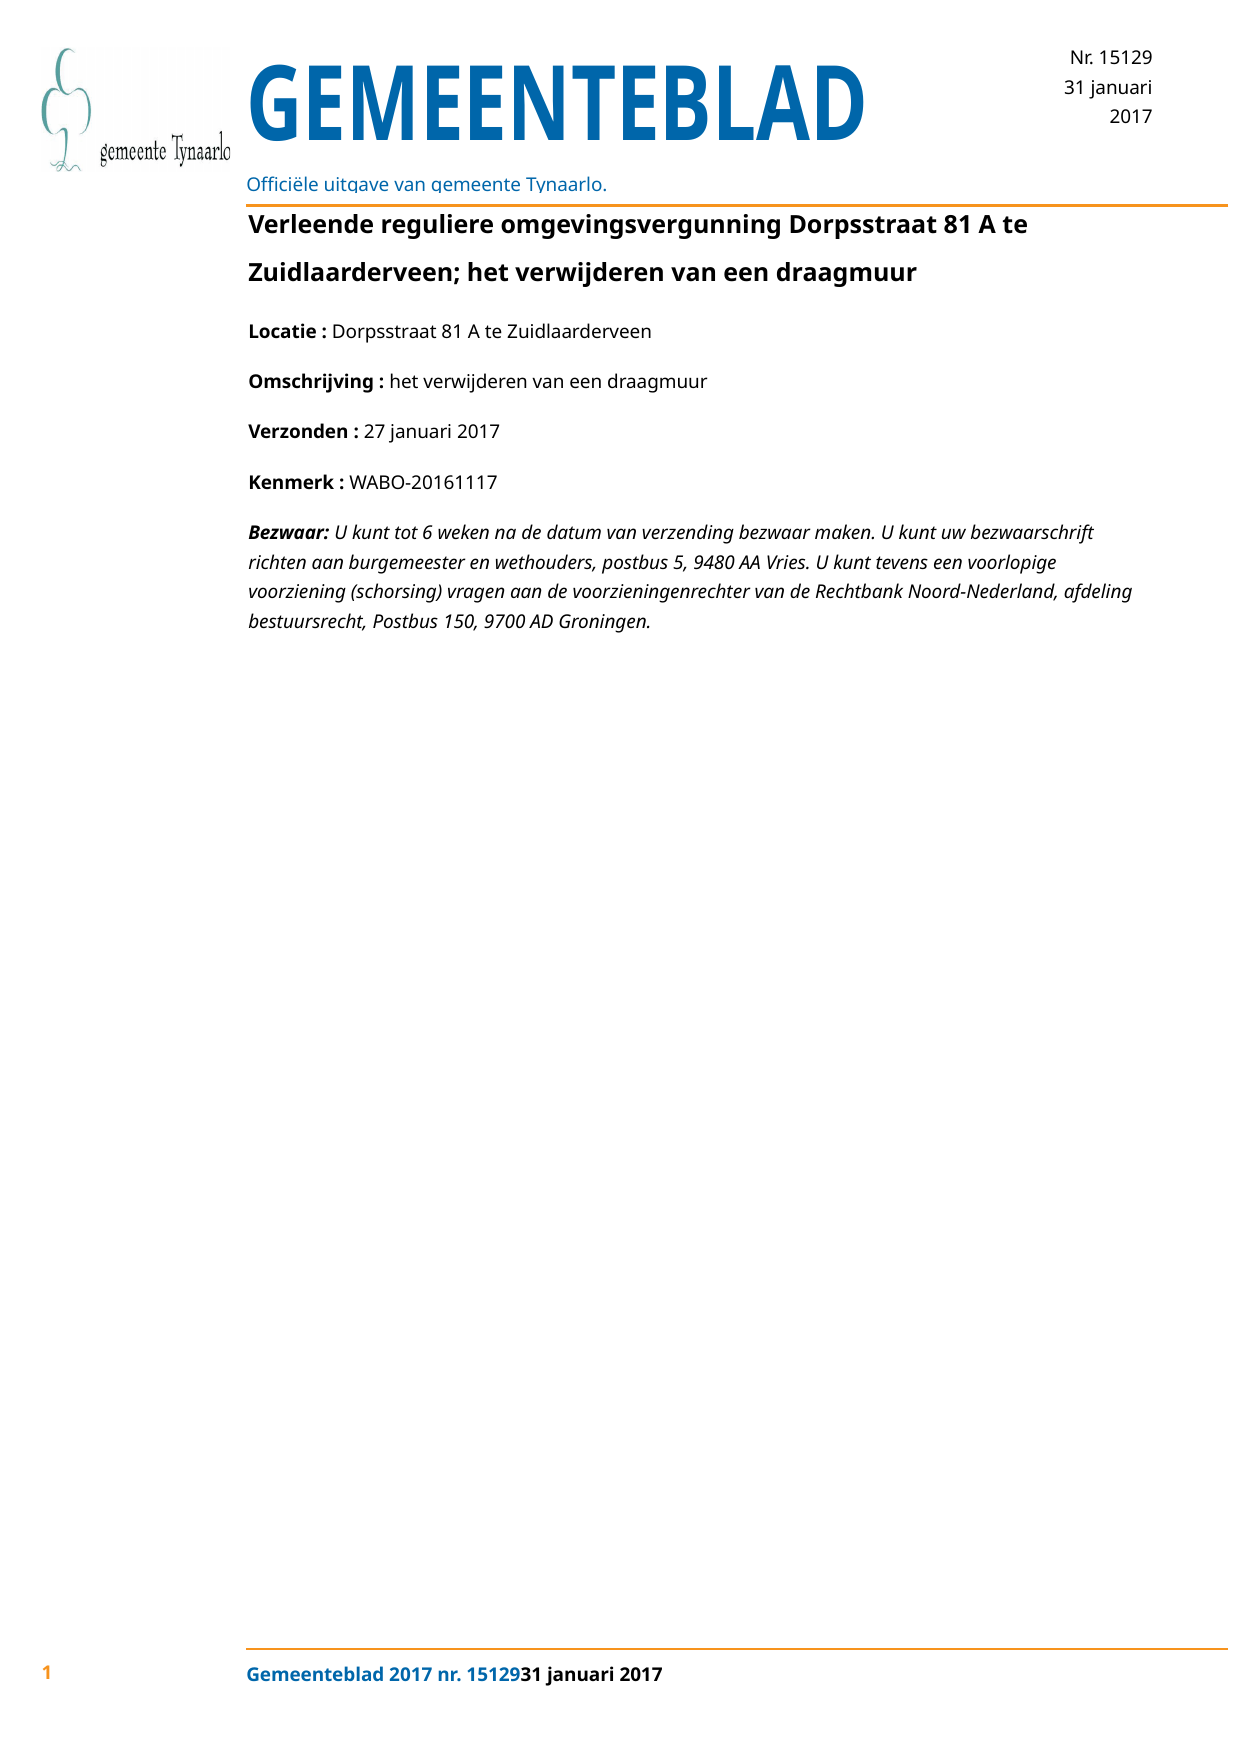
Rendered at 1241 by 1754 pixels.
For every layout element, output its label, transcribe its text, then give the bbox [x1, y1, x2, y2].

picture [41, 47, 231, 172]
text Verleende reguliere omgevingsvergunning Dorpsstraat 81 A te Zuidlaarderveen; het verwijderen van een draagmuur [248, 207, 1152, 288]
text Verzonden : 27 januari 2017 [248, 419, 1152, 444]
text Bezwaar: U kunt tot 6 weken na de datum van verzending bezwaar maken. U kunt uw bezwaarschrift richten aan burgemeester en wethouders, postbus 5, 9480 AA Vries. U kunt tevens een voorlopige voorziening (schorsing) vragen aan de voorzieningenrechter van de Rechtbank Noord-Nederland, afdeling bestuursrecht, Postbus 150, 9700 AD Groningen. [248, 519, 1152, 634]
text Locatie : Dorpsstraat 81 A te Zuidlaarderveen [248, 318, 1152, 344]
text Kenmerk : WABO-20161117 [248, 469, 1152, 495]
text Omschrijving : het verwijderen van een draagmuur [248, 368, 1152, 394]
